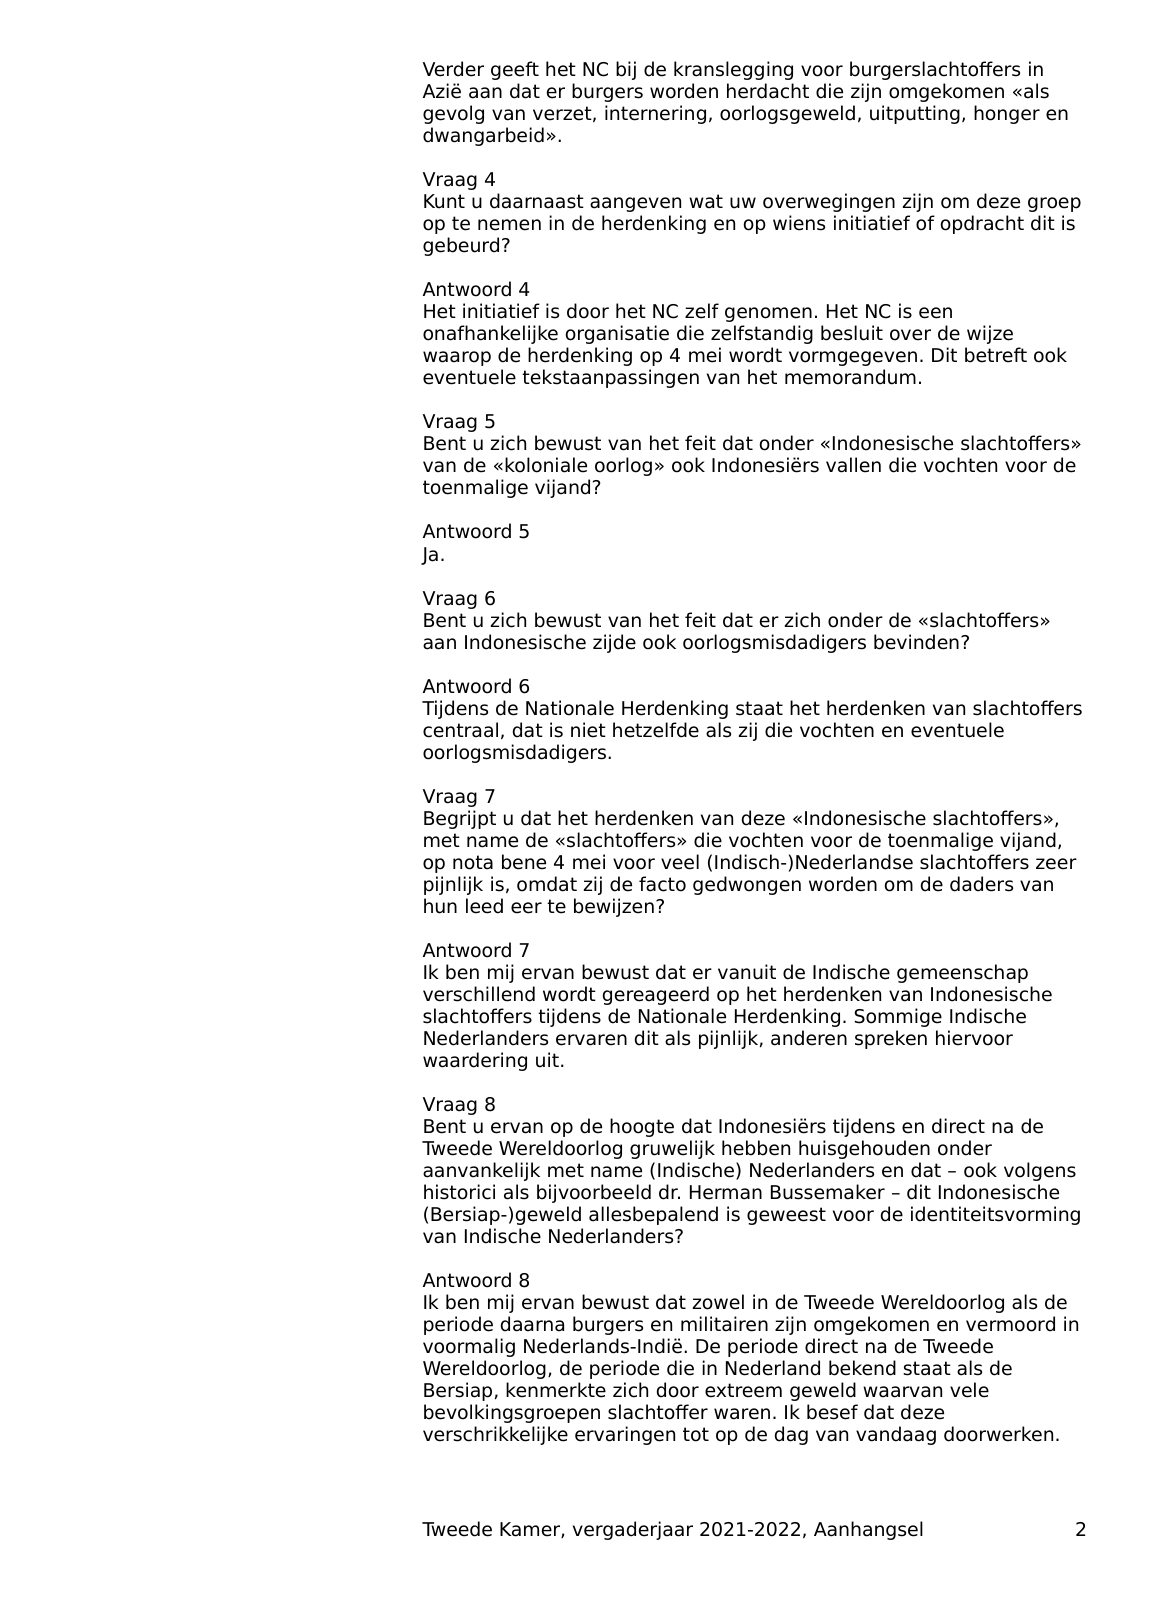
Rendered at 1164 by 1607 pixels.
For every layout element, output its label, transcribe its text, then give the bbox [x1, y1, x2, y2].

text Ja. [422, 543, 1087, 565]
text Verder geeft het NC bij de kranslegging voor burgerslachtoffers in Azië aan dat er burgers worden herdacht die zijn omgekomen «als gevolg van verzet, internering, oorlogsgeweld, uitputting, honger en dwangarbeid». [422, 59, 1087, 147]
text Antwoord 7 [422, 940, 1087, 962]
text Antwoord 4 [422, 279, 1087, 301]
text Ik ben mij ervan bewust dat zowel in de Tweede Wereldoorlog als de periode daarna burgers en militairen zijn omgekomen en vermoord in voormalig Nederlands-Indië. De periode direct na de Tweede Wereldoorlog, de periode die in Nederland bekend staat als de Bersiap, kenmerkte zich door extreem geweld waarvan vele bevolkingsgroepen slachtoffer waren. Ik besef dat deze verschrikkelijke ervaringen tot op de dag van vandaag doorwerken. [422, 1292, 1087, 1446]
text Bent u zich bewust van het feit dat onder «Indonesische slachtoffers» van de «koloniale oorlog» ook Indonesiërs vallen die vochten voor de toenmalige vijand? [422, 433, 1087, 499]
text Begrijpt u dat het herdenken van deze «Indonesische slachtoffers», met name de «slachtoffers» die vochten voor de toenmalige vijand, op nota bene 4 mei voor veel (Indisch-)Nederlandse slachtoffers zeer pijnlijk is, omdat zij de facto gedwongen worden om de daders van hun leed eer te bewijzen? [422, 808, 1087, 918]
text Bent u zich bewust van het feit dat er zich onder de «slachtoffers» aan Indonesische zijde ook oorlogsmisdadigers bevinden? [422, 609, 1087, 653]
text Bent u ervan op de hoogte dat Indonesiërs tijdens en direct na de Tweede Wereldoorlog gruwelijk hebben huisgehouden onder aanvankelijk met name (Indische) Nederlanders en dat – ook volgens historici als bijvoorbeeld dr. Herman Bussemaker – dit Indonesische (Bersiap-)geweld allesbepalend is geweest voor de identiteitsvorming van Indische Nederlanders? [422, 1116, 1087, 1248]
text Vraag 5 [422, 411, 1087, 433]
text Antwoord 5 [422, 521, 1087, 543]
text Antwoord 6 [422, 676, 1087, 698]
text Antwoord 8 [422, 1270, 1087, 1292]
text Kunt u daarnaast aangeven wat uw overwegingen zijn om deze groep op te nemen in de herdenking en op wiens initiatief of opdracht dit is gebeurd? [422, 191, 1087, 257]
text Vraag 4 [422, 169, 1087, 191]
text Vraag 7 [422, 786, 1087, 808]
text Het initiatief is door het NC zelf genomen. Het NC is een onafhankelijke organisatie die zelfstandig besluit over de wijze waarop de herdenking op 4 mei wordt vormgegeven. Dit betreft ook eventuele tekstaanpassingen van het memorandum. [422, 301, 1087, 389]
text Ik ben mij ervan bewust dat er vanuit de Indische gemeenschap verschillend wordt gereageerd op het herdenken van Indonesische slachtoffers tijdens de Nationale Herdenking. Sommige Indische Nederlanders ervaren dit als pijnlijk, anderen spreken hiervoor waardering uit. [422, 962, 1087, 1072]
text Vraag 8 [422, 1094, 1087, 1116]
text Vraag 6 [422, 588, 1087, 609]
text Tijdens de Nationale Herdenking staat het herdenken van slachtoffers centraal, dat is niet hetzelfde als zij die vochten en eventuele oorlogsmisdadigers. [422, 698, 1087, 764]
